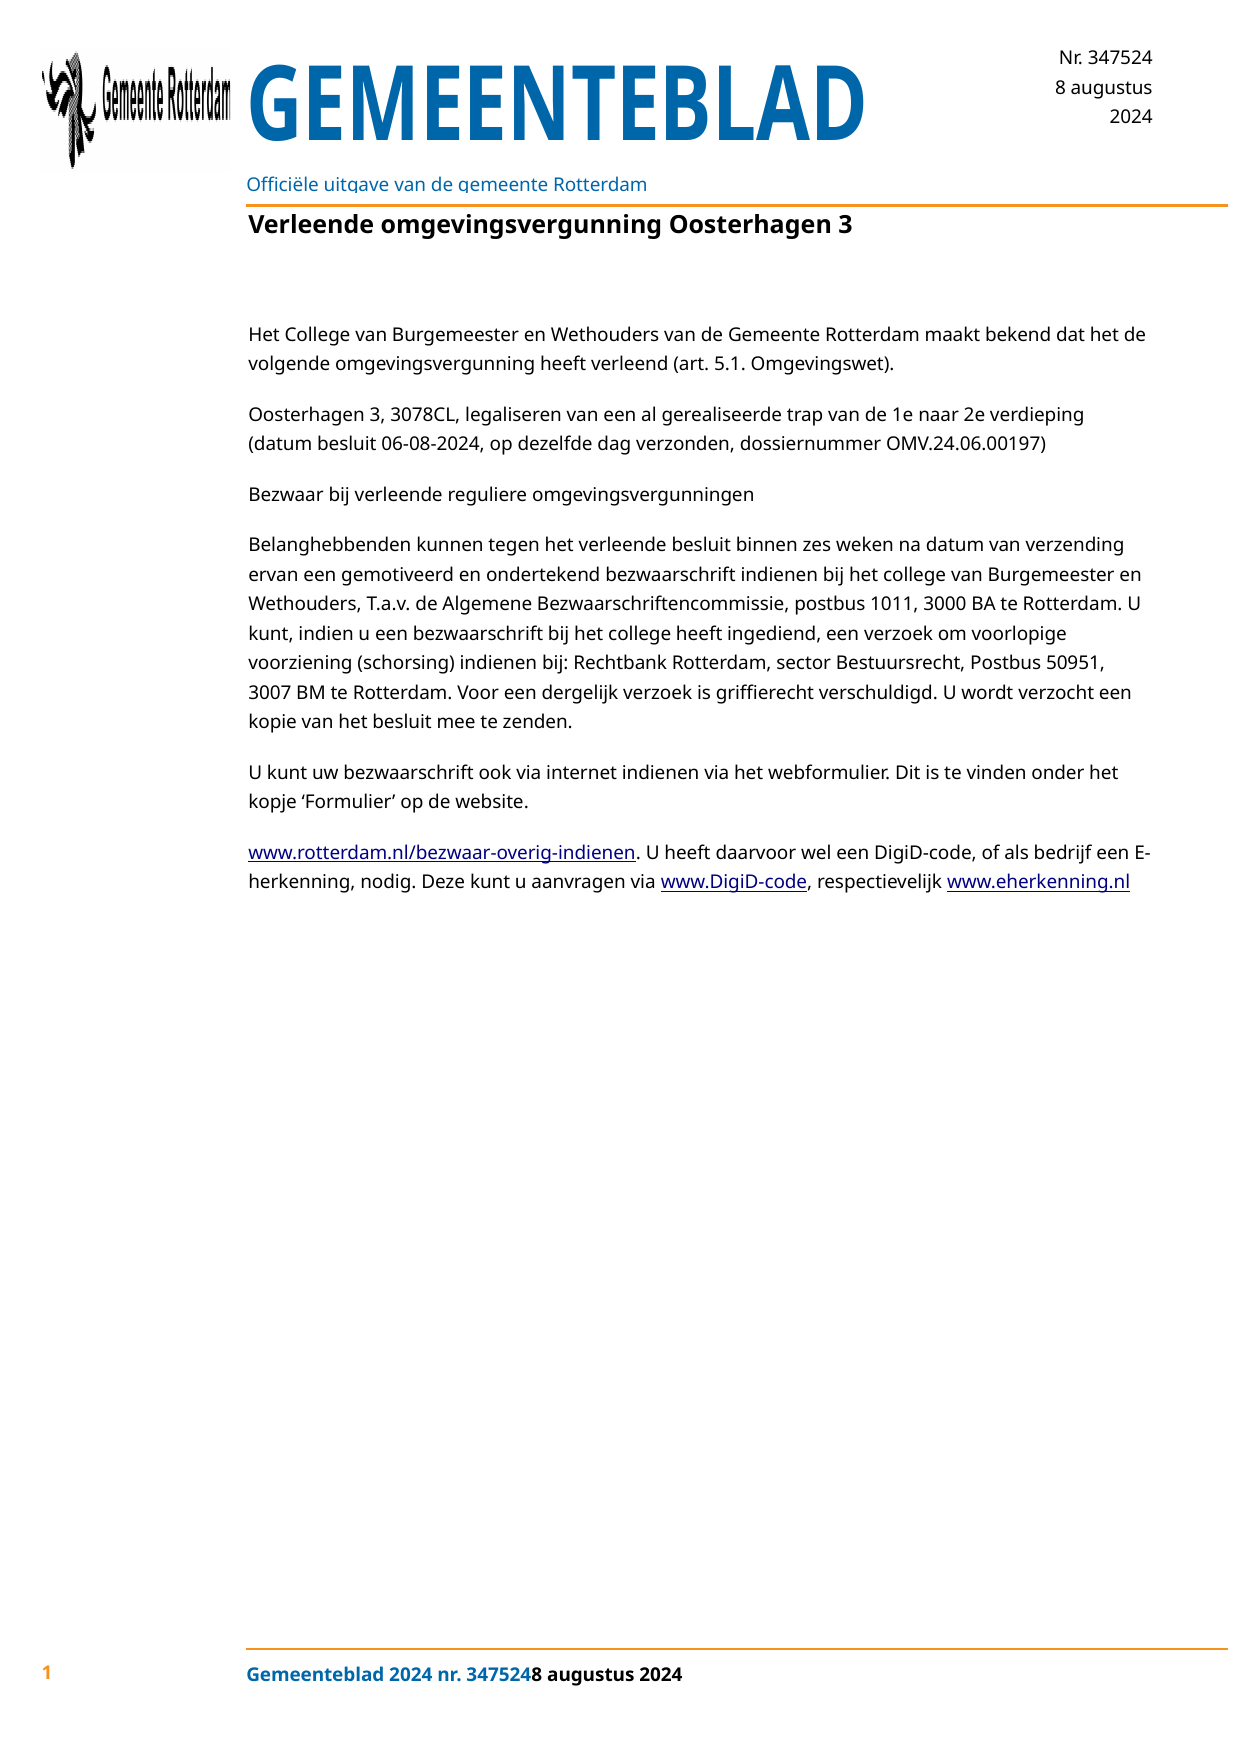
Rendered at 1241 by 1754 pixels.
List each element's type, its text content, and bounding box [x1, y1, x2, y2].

text www.rotterdam.nl/bezwaar-overig-indienen. U heeft daarvoor wel een DigiD-code, of als bedrijf een E-herkenning, nodig. Deze kunt u aanvragen via www.DigiD-code, respectievelijk www.eherkenning.nl [248, 839, 1152, 894]
text Verleende omgevingsvergunning Oosterhagen 3 [248, 207, 1152, 241]
picture [41, 47, 231, 172]
text Bezwaar bij verleende reguliere omgevingsvergunningen [248, 481, 1152, 506]
text Het College van Burgemeester en Wethouders van de Gemeente Rotterdam maakt bekend dat het de volgende omgevingsvergunning heeft verleend (art. 5.1. Omgevingswet). [248, 321, 1152, 376]
text Belanghebbenden kunnen tegen het verleende besluit binnen zes weken na datum van verzending ervan een gemotiveerd en ondertekend bezwaarschrift indienen bij het college van Burgemeester en Wethouders, T.a.v. de Algemene Bezwaarschriftencommissie, postbus 1011, 3000 BA te Rotterdam. U kunt, indien u een bezwaarschrift bij het college heeft ingediend, een verzoek om voorlopige voorziening (schorsing) indienen bij: Rechtbank Rotterdam, sector Bestuursrecht, Postbus 50951, 3007 BM te Rotterdam. Voor een dergelijk verzoek is griffierecht verschuldigd. U wordt verzocht een kopie van het besluit mee te zenden. [248, 531, 1152, 734]
text U kunt uw bezwaarschrift ook via internet indienen via het webformulier. Dit is te vinden onder het kopje ‘Formulier’ op de website. [248, 759, 1152, 814]
text Oosterhagen 3, 3078CL, legaliseren van een al gerealiseerde trap van de 1e naar 2e verdieping (datum besluit 06-08-2024, op dezelfde dag verzonden, dossiernummer OMV.24.06.00197) [248, 401, 1152, 456]
